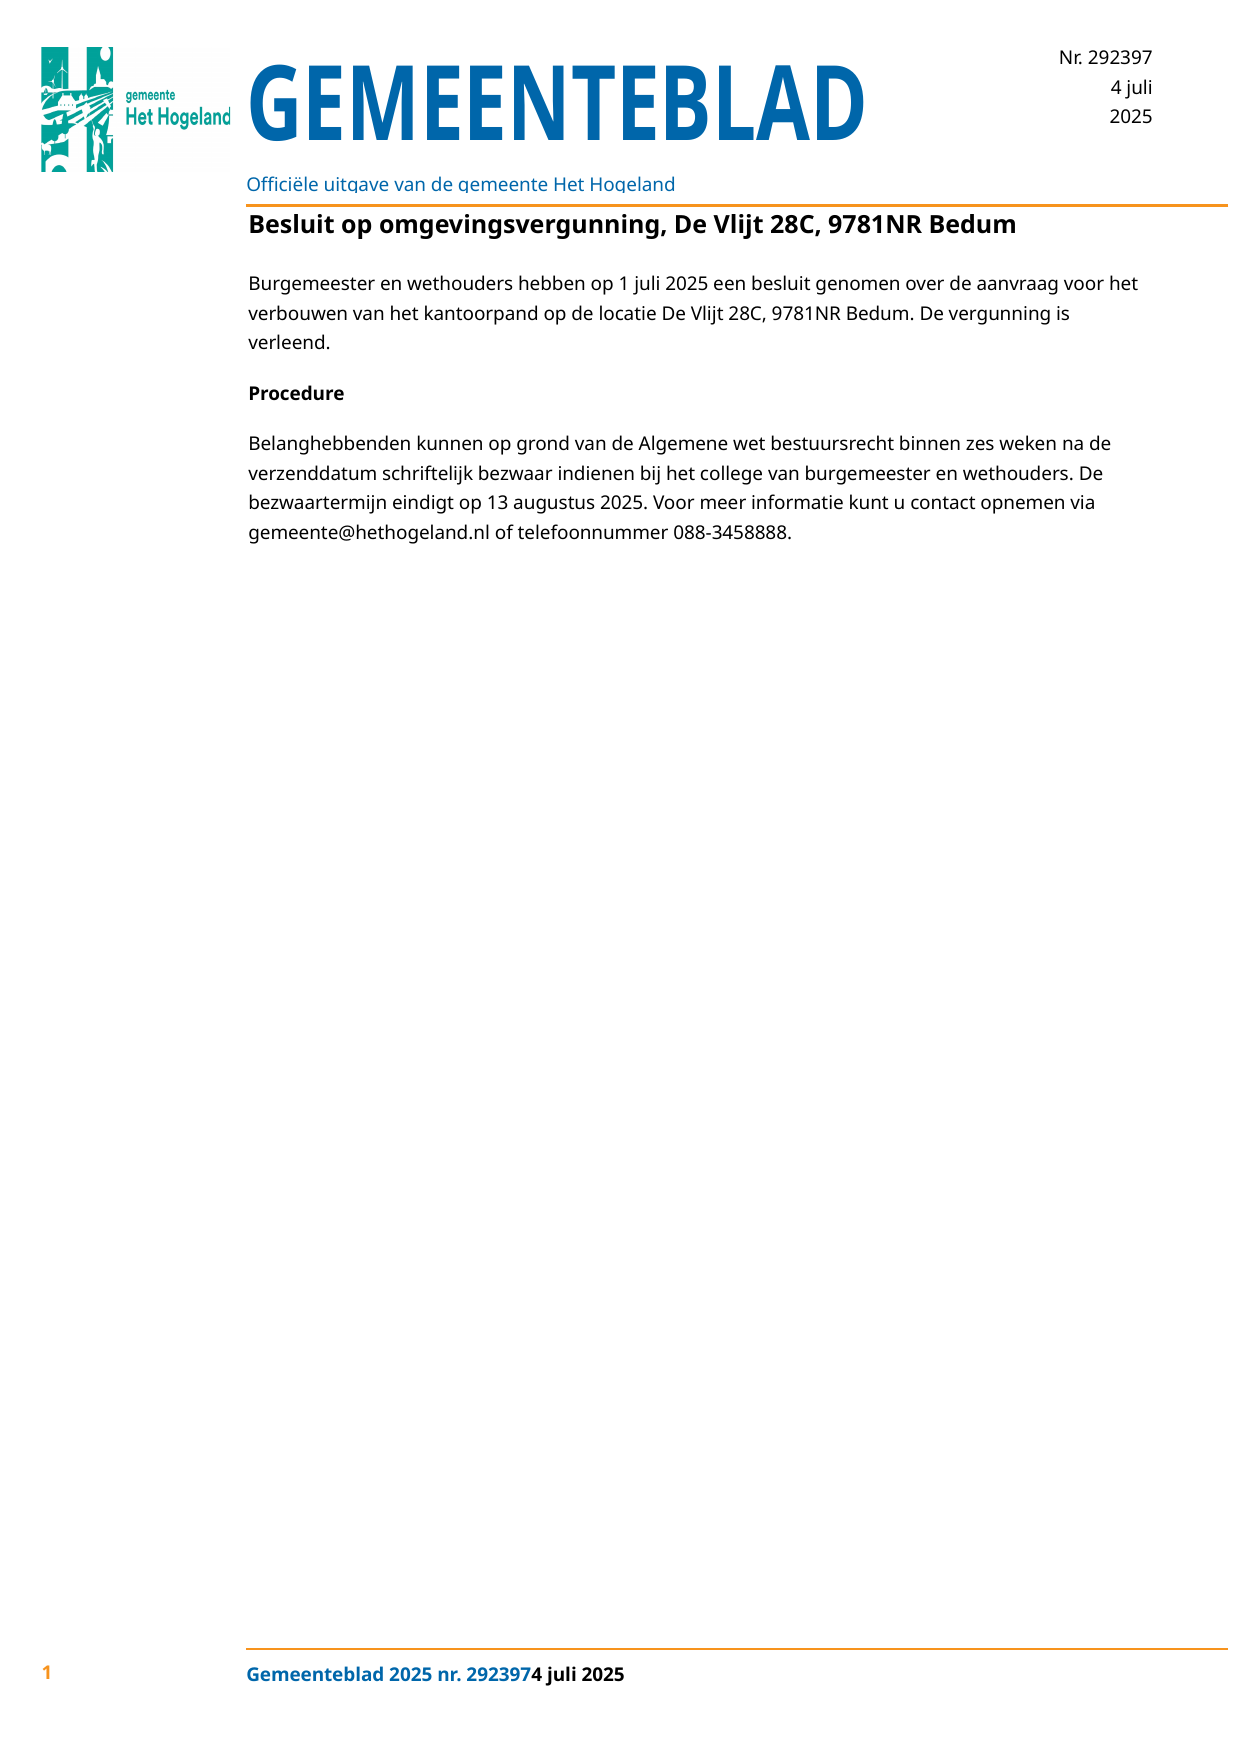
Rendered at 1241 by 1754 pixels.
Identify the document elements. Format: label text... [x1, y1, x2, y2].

text Burgemeester en wethouders hebben op 1 juli 2025 een besluit genomen over de aanvraag voor het verbouwen van het kantoorpand op de locatie De Vlijt 28C, 9781NR Bedum. De vergunning is verleend. [248, 270, 1152, 355]
text Belanghebbenden kunnen op grond van de Algemene wet bestuursrecht binnen zes weken na de verzenddatum schriftelijk bezwaar indienen bij het college van burgemeester en wethouders. De bezwaartermijn eindigt op 13 augustus 2025. Voor meer informatie kunt u contact opnemen via gemeente@hethogeland.nl of telefoonnummer 088-3458888. [248, 430, 1152, 545]
text Besluit op omgevingsvergunning, De Vlijt 28C, 9781NR Bedum [248, 207, 1152, 241]
picture [41, 47, 231, 172]
text Procedure [248, 380, 1152, 406]
